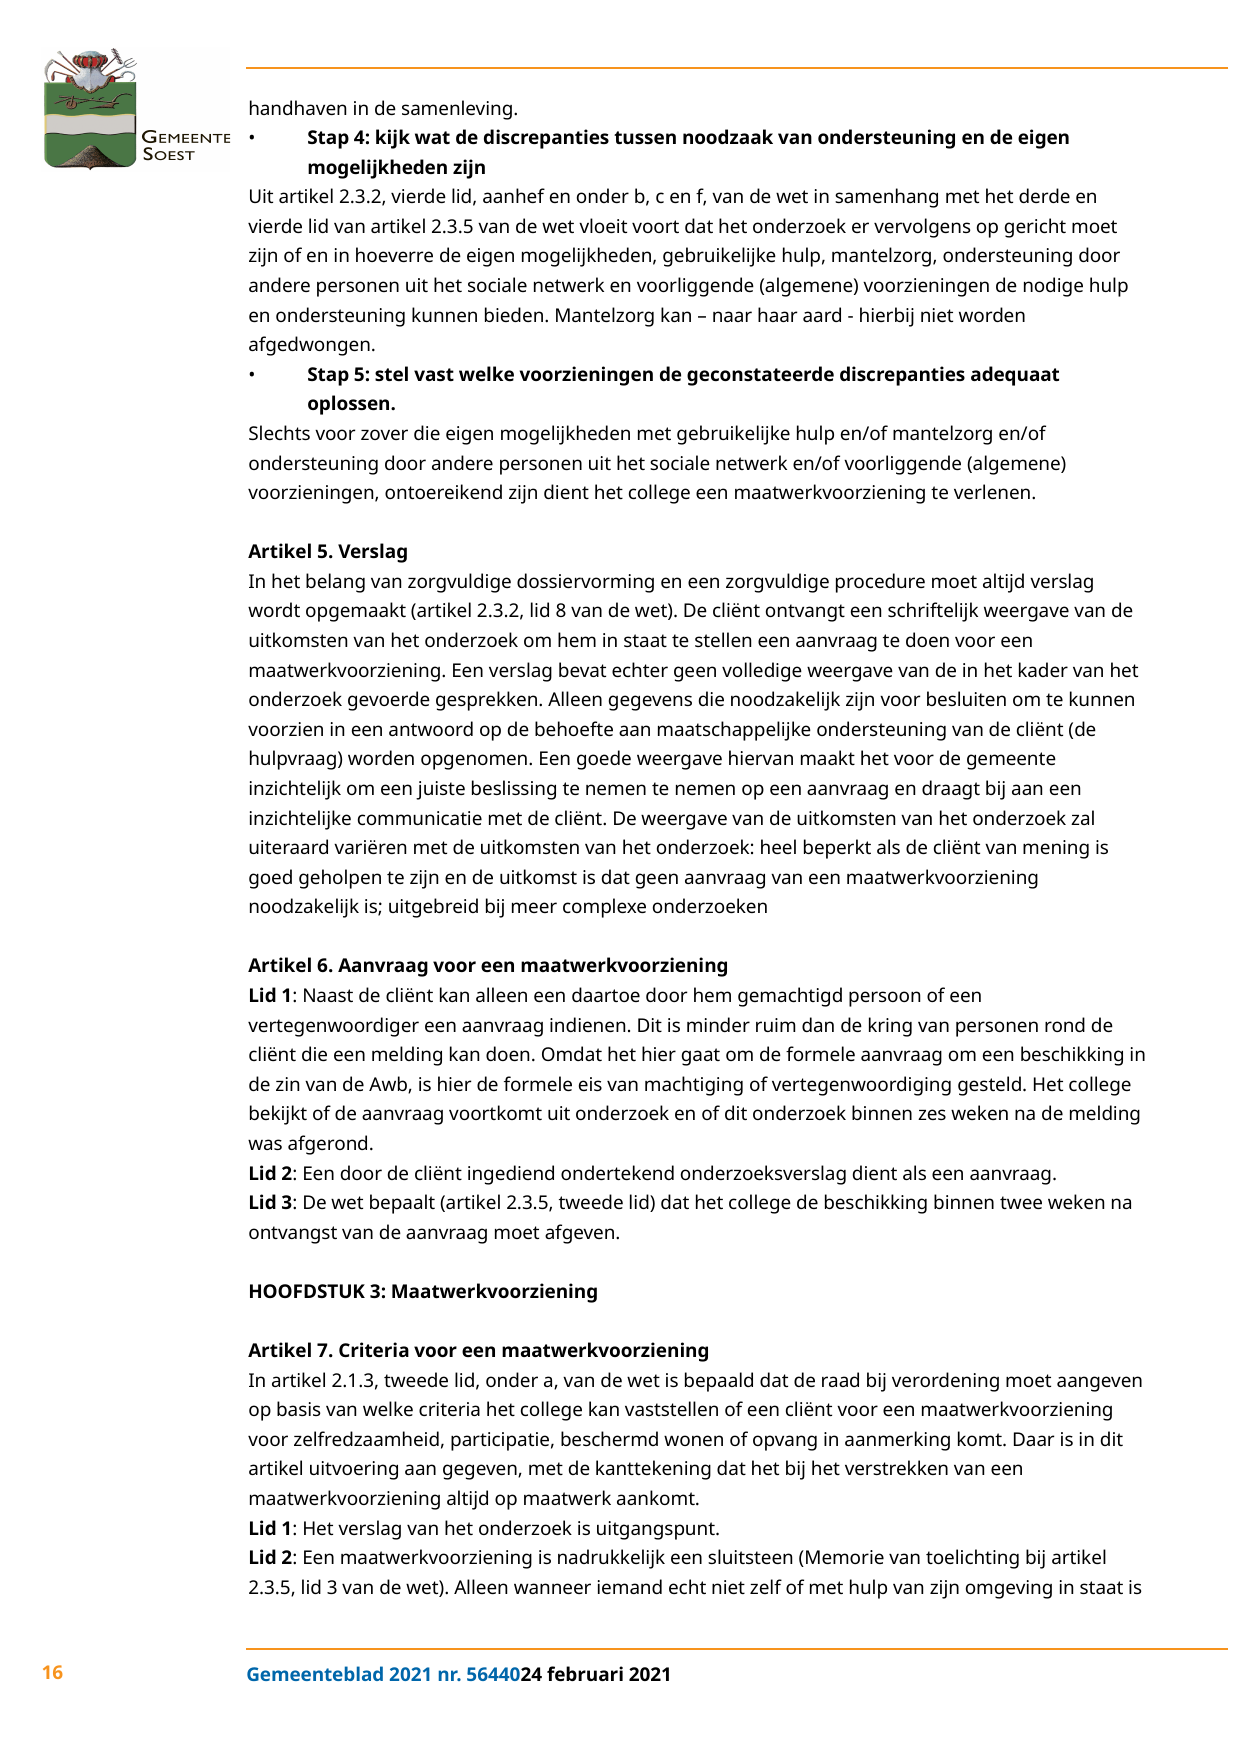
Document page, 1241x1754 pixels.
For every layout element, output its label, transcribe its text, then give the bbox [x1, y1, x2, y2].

text Artikel 7. Criteria voor een maatwerkvoorziening [248, 1337, 1152, 1363]
list Stap 4: kijk wat de discrepanties tussen noodzaak van ondersteuning en de eigen mogelijkheden zijn [248, 124, 1152, 180]
picture [41, 47, 231, 172]
text Lid 2: Een door de cliënt ingediend ondertekend onderzoeksverslag dient als een aanvraag. [248, 1160, 1152, 1186]
text Uit artikel 2.3.2, vierde lid, aanhef en onder b, c en f, van de wet in samenhang met het derde en vierde lid van artikel 2.3.5 van de wet vloeit voort dat het onderzoek er vervolgens op gericht moet zijn of en in hoeverre de eigen mogelijkheden, gebruikelijke hulp, mantelzorg, ondersteuning door andere personen uit het sociale netwerk en voorliggende (algemene) voorzieningen de nodige hulp en ondersteuning kunnen bieden. Mantelzorg kan – naar haar aard - hierbij niet worden afgedwongen. [248, 183, 1152, 357]
text Artikel 6. Aanvraag voor een maatwerkvoorziening [248, 953, 1152, 978]
text Artikel 5. Verslag [248, 538, 1152, 564]
text In artikel 2.1.3, tweede lid, onder a, van de wet is bepaald dat de raad bij verordening moet aangeven op basis van welke criteria het college kan vaststellen of een cliënt voor een maatwerkvoorziening voor zelfredzaamheid, participatie, beschermd wonen of opvang in aanmerking komt. Daar is in dit artikel uitvoering aan gegeven, met de kanttekening dat het bij het verstrekken van een maatwerkvoorziening altijd op maatwerk aankomt. [248, 1367, 1152, 1511]
text Slechts voor zover die eigen mogelijkheden met gebruikelijke hulp en/of mantelzorg en/of ondersteuning door andere personen uit het sociale netwerk en/of voorliggende (algemene) voorzieningen, ontoereikend zijn dient het college een maatwerkvoorziening te verlenen. [248, 420, 1152, 505]
list Stap 5: stel vast welke voorzieningen de geconstateerde discrepanties adequaat oplossen. [248, 361, 1152, 416]
text Lid 2: Een maatwerkvoorziening is nadrukkelijk een sluitsteen (Memorie van toelichting bij artikel 2.3.5, lid 3 van de wet). Alleen wanneer iemand echt niet zelf of met hulp van zijn omgeving in staat is [248, 1544, 1152, 1600]
text Lid 3: De wet bepaalt (artikel 2.3.5, tweede lid) dat het college de beschikking binnen twee weken na ontvangst van de aanvraag moet afgeven. [248, 1189, 1152, 1245]
text In het belang van zorgvuldige dossiervorming en een zorgvuldige procedure moet altijd verslag wordt opgemaakt (artikel 2.3.2, lid 8 van de wet). De cliënt ontvangt een schriftelijk weergave van de uitkomsten van het onderzoek om hem in staat te stellen een aanvraag te doen voor een maatwerkvoorziening. Een verslag bevat echter geen volledige weergave van de in het kader van het onderzoek gevoerde gesprekken. Alleen gegevens die noodzakelijk zijn voor besluiten om te kunnen voorzien in een antwoord op de behoefte aan maatschappelijke ondersteuning van de cliënt (de hulpvraag) worden opgenomen. Een goede weergave hiervan maakt het voor de gemeente inzichtelijk om een juiste beslissing te nemen te nemen op een aanvraag en draagt bij aan een inzichtelijke communicatie met de cliënt. De weergave van de uitkomsten van het onderzoek zal uiteraard variëren met de uitkomsten van het onderzoek: heel beperkt als de cliënt van mening is goed geholpen te zijn en de uitkomst is dat geen aanvraag van een maatwerkvoorziening noodzakelijk is; uitgebreid bij meer complexe onderzoeken [248, 568, 1152, 919]
text Lid 1: Het verslag van het onderzoek is uitgangspunt. [248, 1515, 1152, 1541]
text Lid 1: Naast de cliënt kan alleen een daartoe door hem gemachtigd persoon of een vertegenwoordiger een aanvraag indienen. Dit is minder ruim dan de kring van personen rond de cliënt die een melding kan doen. Omdat het hier gaat om de formele aanvraag om een beschikking in de zin van de Awb, is hier de formele eis van machtiging of vertegenwoordiging gesteld. Het college bekijkt of de aanvraag voortkomt uit onderzoek en of dit onderzoek binnen zes weken na de melding was afgerond. [248, 982, 1152, 1156]
text handhaven in de samenleving. [248, 95, 1152, 121]
text HOOFDSTUK 3: Maatwerkvoorziening [248, 1278, 1152, 1304]
